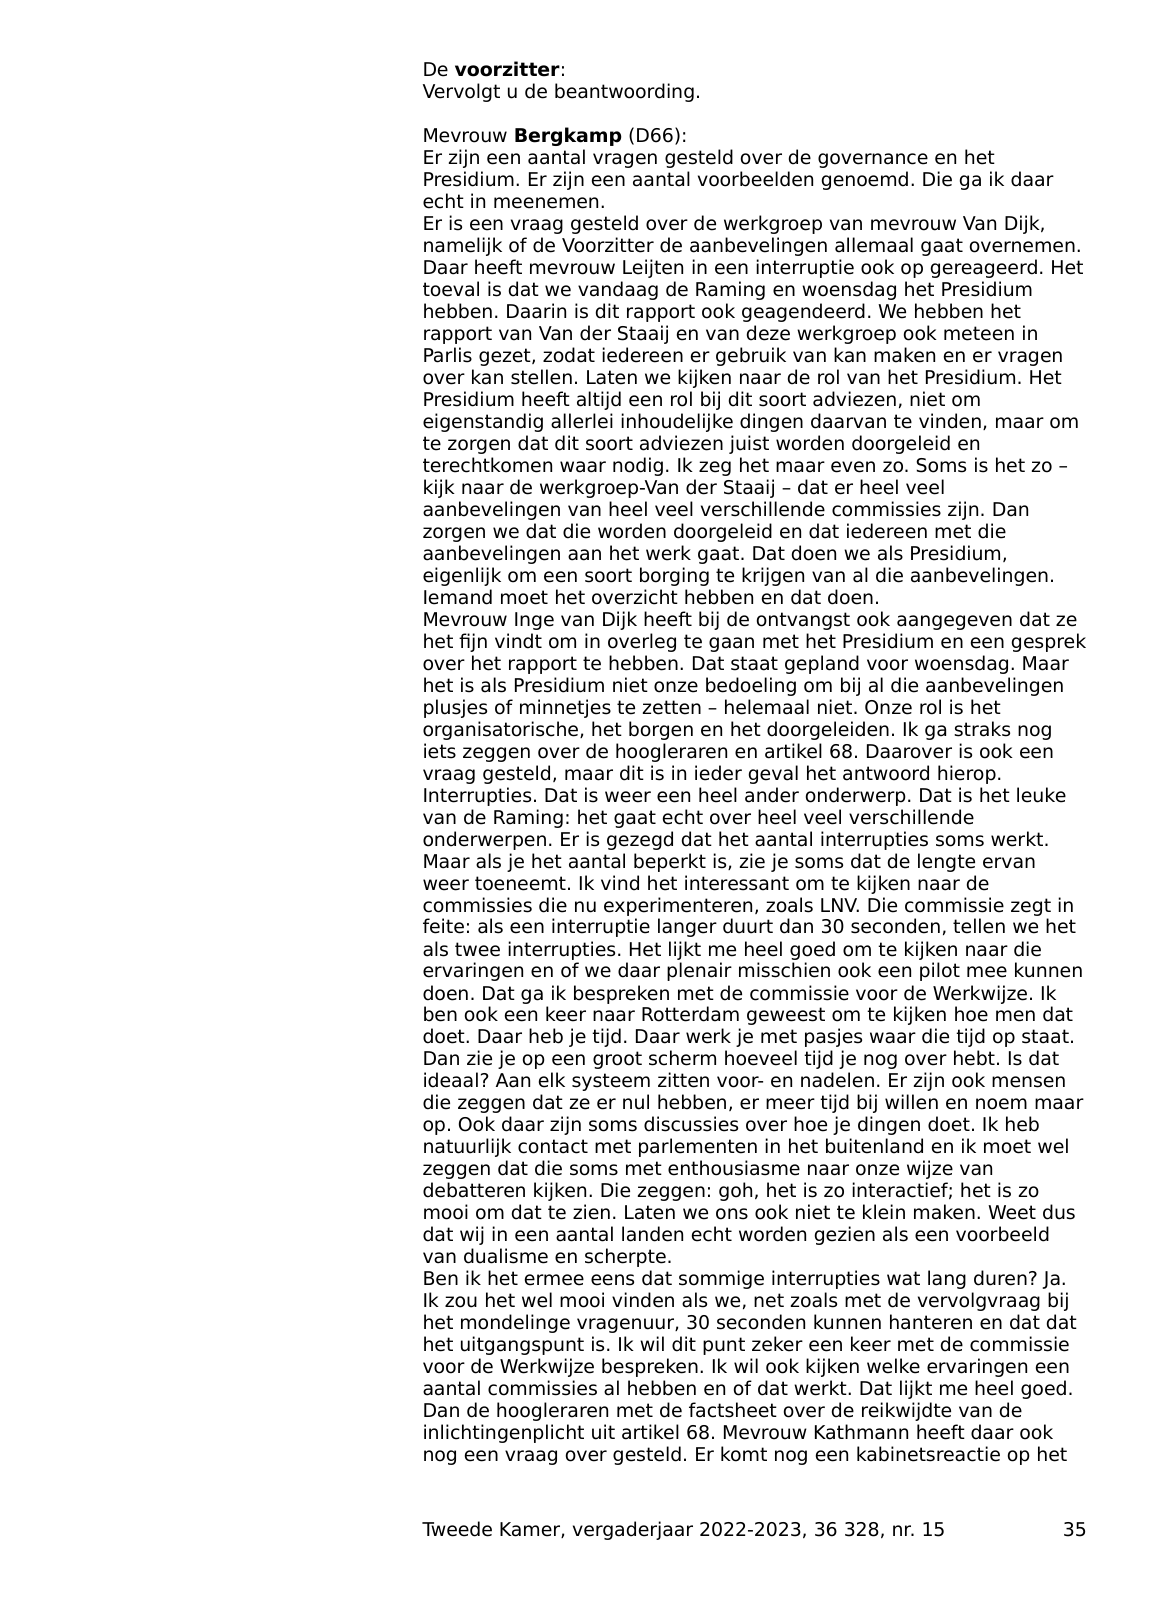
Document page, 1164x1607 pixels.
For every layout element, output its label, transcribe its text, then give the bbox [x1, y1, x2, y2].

text Dan de hoogleraren met de factsheet over de reikwijdte van de inlichtingenplicht uit artikel 68. Mevrouw Kathmann heeft daar ook nog een vraag over gesteld. Er komt nog een kabinetsreactie op het [422, 1400, 1087, 1466]
text De voorzitter: [422, 59, 1087, 81]
text Er zijn een aantal vragen gesteld over de governance en het Presidium. Er zijn een aantal voorbeelden genoemd. Die ga ik daar echt in meenemen. [422, 147, 1087, 213]
text Er is een vraag gesteld over de werkgroep van mevrouw Van Dijk, namelijk of de Voorzitter de aanbevelingen allemaal gaat overnemen. Daar heeft mevrouw Leijten in een interruptie ook op gereageerd. Het toeval is dat we vandaag de Raming en woensdag het Presidium hebben. Daarin is dit rapport ook geagendeerd. We hebben het rapport van Van der Staaij en van deze werkgroep ook meteen in Parlis gezet, zodat iedereen er gebruik van kan maken en er vragen over kan stellen. Laten we kijken naar de rol van het Presidium. Het Presidium heeft altijd een rol bij dit soort adviezen, niet om eigenstandig allerlei inhoudelijke dingen daarvan te vinden, maar om te zorgen dat dit soort adviezen juist worden doorgeleid en terechtkomen waar nodig. Ik zeg het maar even zo. Soms is het zo – kijk naar de werkgroep-Van der Staaij – dat er heel veel aanbevelingen van heel veel verschillende commissies zijn. Dan zorgen we dat die worden doorgeleid en dat iedereen met die aanbevelingen aan het werk gaat. Dat doen we als Presidium, eigenlijk om een soort borging te krijgen van al die aanbevelingen. Iemand moet het overzicht hebben en dat doen. [422, 213, 1087, 609]
text Ben ik het ermee eens dat sommige interrupties wat lang duren? Ja. Ik zou het wel mooi vinden als we, net zoals met de vervolgvraag bij het mondelinge vragenuur, 30 seconden kunnen hanteren en dat dat het uitgangspunt is. Ik wil dit punt zeker een keer met de commissie voor de Werkwijze bespreken. Ik wil ook kijken welke ervaringen een aantal commissies al hebben en of dat werkt. Dat lijkt me heel goed. [422, 1268, 1087, 1400]
text Mevrouw Bergkamp (D66): [422, 125, 1087, 147]
text Vervolgt u de beantwoording. [422, 81, 1087, 103]
text Mevrouw Inge van Dijk heeft bij de ontvangst ook aangegeven dat ze het fijn vindt om in overleg te gaan met het Presidium en een gesprek over het rapport te hebben. Dat staat gepland voor woensdag. Maar het is als Presidium niet onze bedoeling om bij al die aanbevelingen plusjes of minnetjes te zetten – helemaal niet. Onze rol is het organisatorische, het borgen en het doorgeleiden. Ik ga straks nog iets zeggen over de hoogleraren en artikel 68. Daarover is ook een vraag gesteld, maar dit is in ieder geval het antwoord hierop. [422, 609, 1087, 784]
text Interrupties. Dat is weer een heel ander onderwerp. Dat is het leuke van de Raming: het gaat echt over heel veel verschillende onderwerpen. Er is gezegd dat het aantal interrupties soms werkt. Maar als je het aantal beperkt is, zie je soms dat de lengte ervan weer toeneemt. Ik vind het interessant om te kijken naar de commissies die nu experimenteren, zoals LNV. Die commissie zegt in feite: als een interruptie langer duurt dan 30 seconden, tellen we het als twee interrupties. Het lijkt me heel goed om te kijken naar die ervaringen en of we daar plenair misschien ook een pilot mee kunnen doen. Dat ga ik bespreken met de commissie voor de Werkwijze. Ik ben ook een keer naar Rotterdam geweest om te kijken hoe men dat doet. Daar heb je tijd. Daar werk je met pasjes waar die tijd op staat. Dan zie je op een groot scherm hoeveel tijd je nog over hebt. Is dat ideaal? Aan elk systeem zitten voor- en nadelen. Er zijn ook mensen die zeggen dat ze er nul hebben, er meer tijd bij willen en noem maar op. Ook daar zijn soms discussies over hoe je dingen doet. Ik heb natuurlijk contact met parlementen in het buitenland en ik moet wel zeggen dat die soms met enthousiasme naar onze wijze van debatteren kijken. Die zeggen: goh, het is zo interactief; het is zo mooi om dat te zien. Laten we ons ook niet te klein maken. Weet dus dat wij in een aantal landen echt worden gezien als een voorbeeld van dualisme en scherpte. [422, 784, 1087, 1268]
